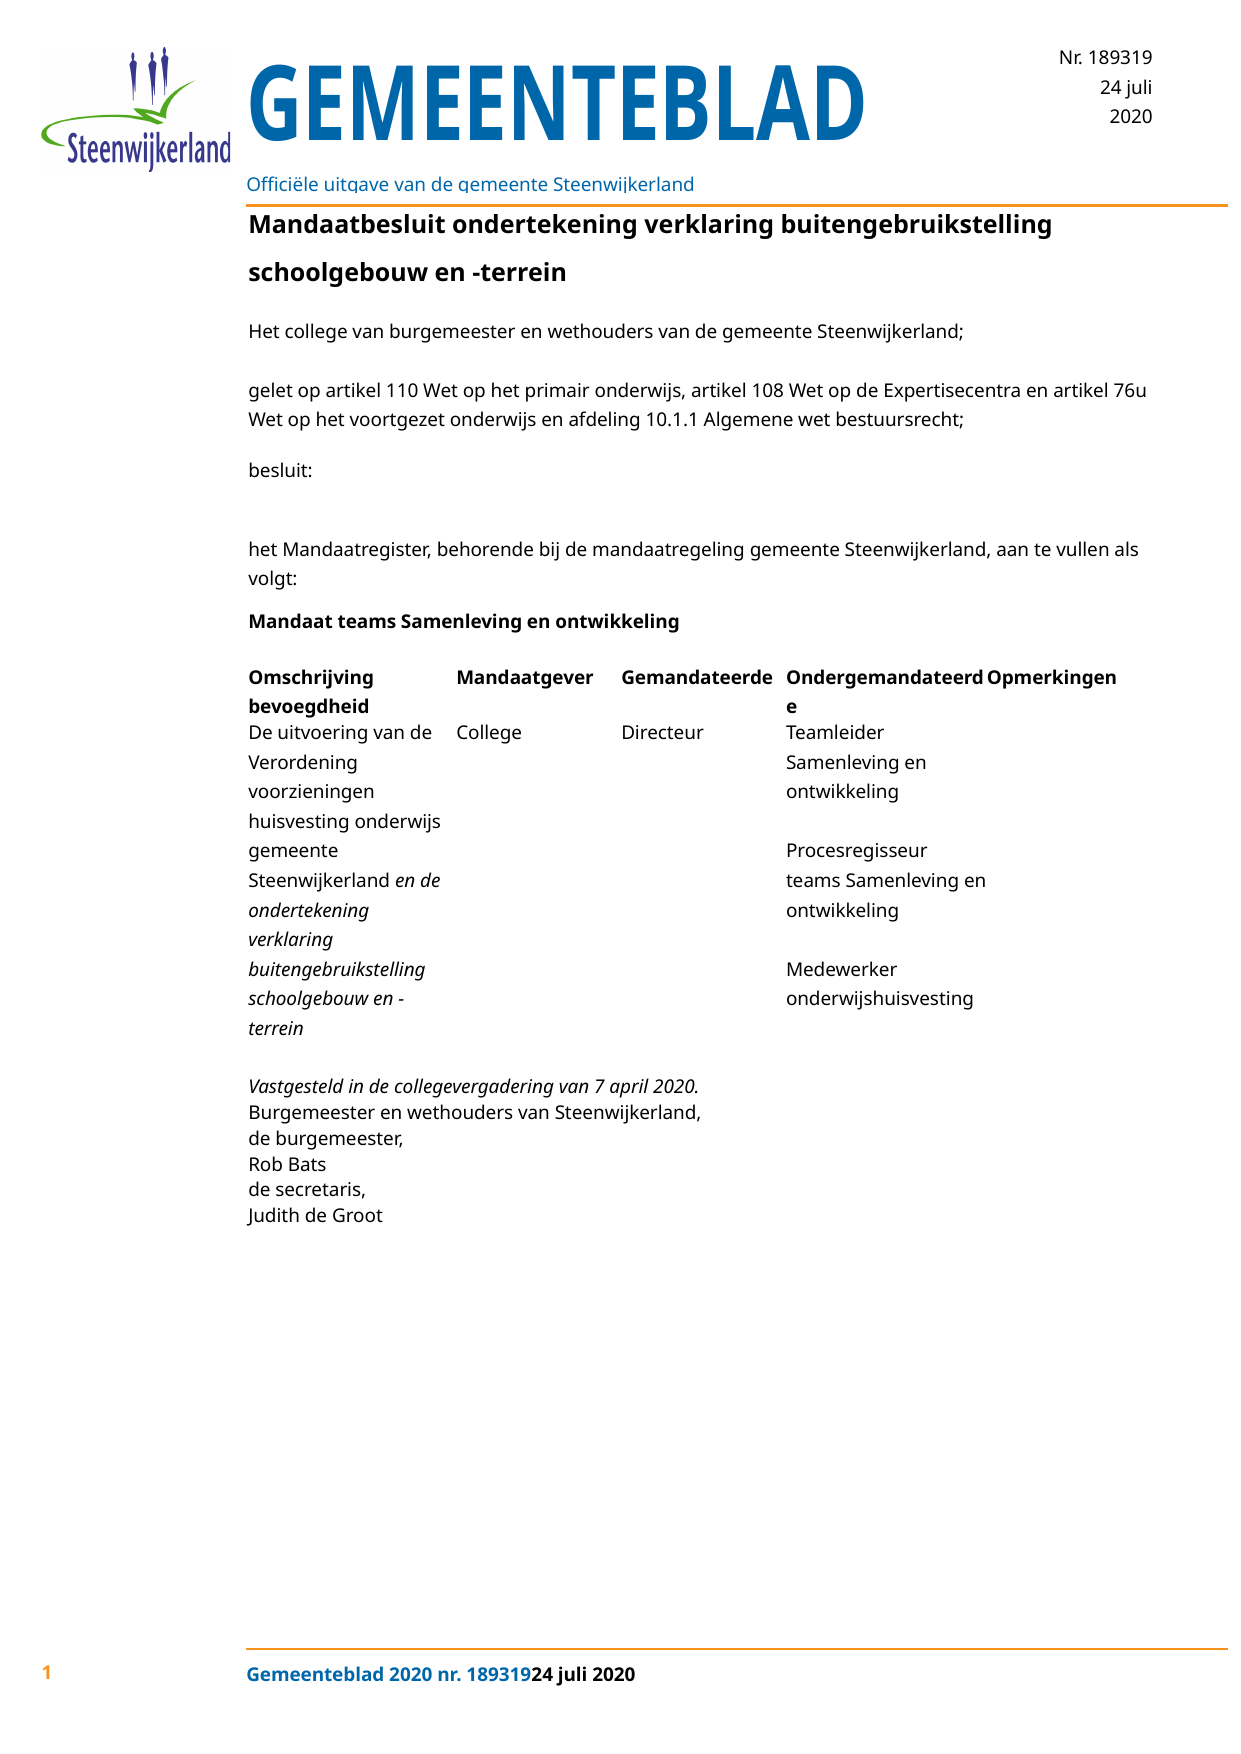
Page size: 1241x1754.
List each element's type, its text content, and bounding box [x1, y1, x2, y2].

text Het college van burgemeester en wethouders van de gemeente Steenwijkerland; [248, 318, 1152, 344]
table_cell Directeur [621, 719, 786, 1041]
table_cell De uitvoering van de Verordening voorzieningen huisvesting onderwijs gemeente Steenwijkerland en de ondertekening verklaring buitengebruikstelling schoolgebouw en -terrein [248, 719, 456, 1041]
table_header Ondergemandateerde [786, 664, 987, 719]
table_header Omschrijving bevoegdheid [248, 664, 456, 719]
table_cell College [456, 719, 621, 1041]
text Judith de Groot [248, 1202, 1152, 1228]
text Vastgesteld in de collegevergadering van 7 april 2020. [248, 1074, 1152, 1099]
text de secretaris, [248, 1177, 1152, 1202]
table_cell Teamleider Samenleving en ontwikkeling Procesregisseur teams Samenleving en ontwikkeling Medewerker onderwijshuisvesting [786, 719, 987, 1041]
text Mandaatbesluit ondertekening verklaring buitengebruikstelling schoolgebouw en -terrein [248, 207, 1152, 288]
text Rob Bats [248, 1151, 1152, 1177]
table_header Opmerkingen [987, 664, 1152, 719]
text het Mandaatregister, behorende bij de mandaatregeling gemeente Steenwijkerland, aan te vullen als volgt: [248, 536, 1152, 591]
text Mandaat teams Samenleving en ontwikkeling [248, 608, 1152, 634]
text Burgemeester en wethouders van Steenwijkerland, [248, 1099, 1152, 1125]
text besluit: [248, 457, 1152, 483]
table_header Mandaatgever [456, 664, 621, 719]
table_header Gemandateerde [621, 664, 786, 719]
picture [41, 47, 231, 172]
text gelet op artikel 110 Wet op het primair onderwijs, artikel 108 Wet op de Expertisecentra en artikel 76u Wet op het voortgezet onderwijs en afdeling 10.1.1 Algemene wet bestuursrecht; [248, 377, 1152, 432]
text de burgemeester, [248, 1125, 1152, 1151]
table_cell [987, 719, 1152, 1041]
